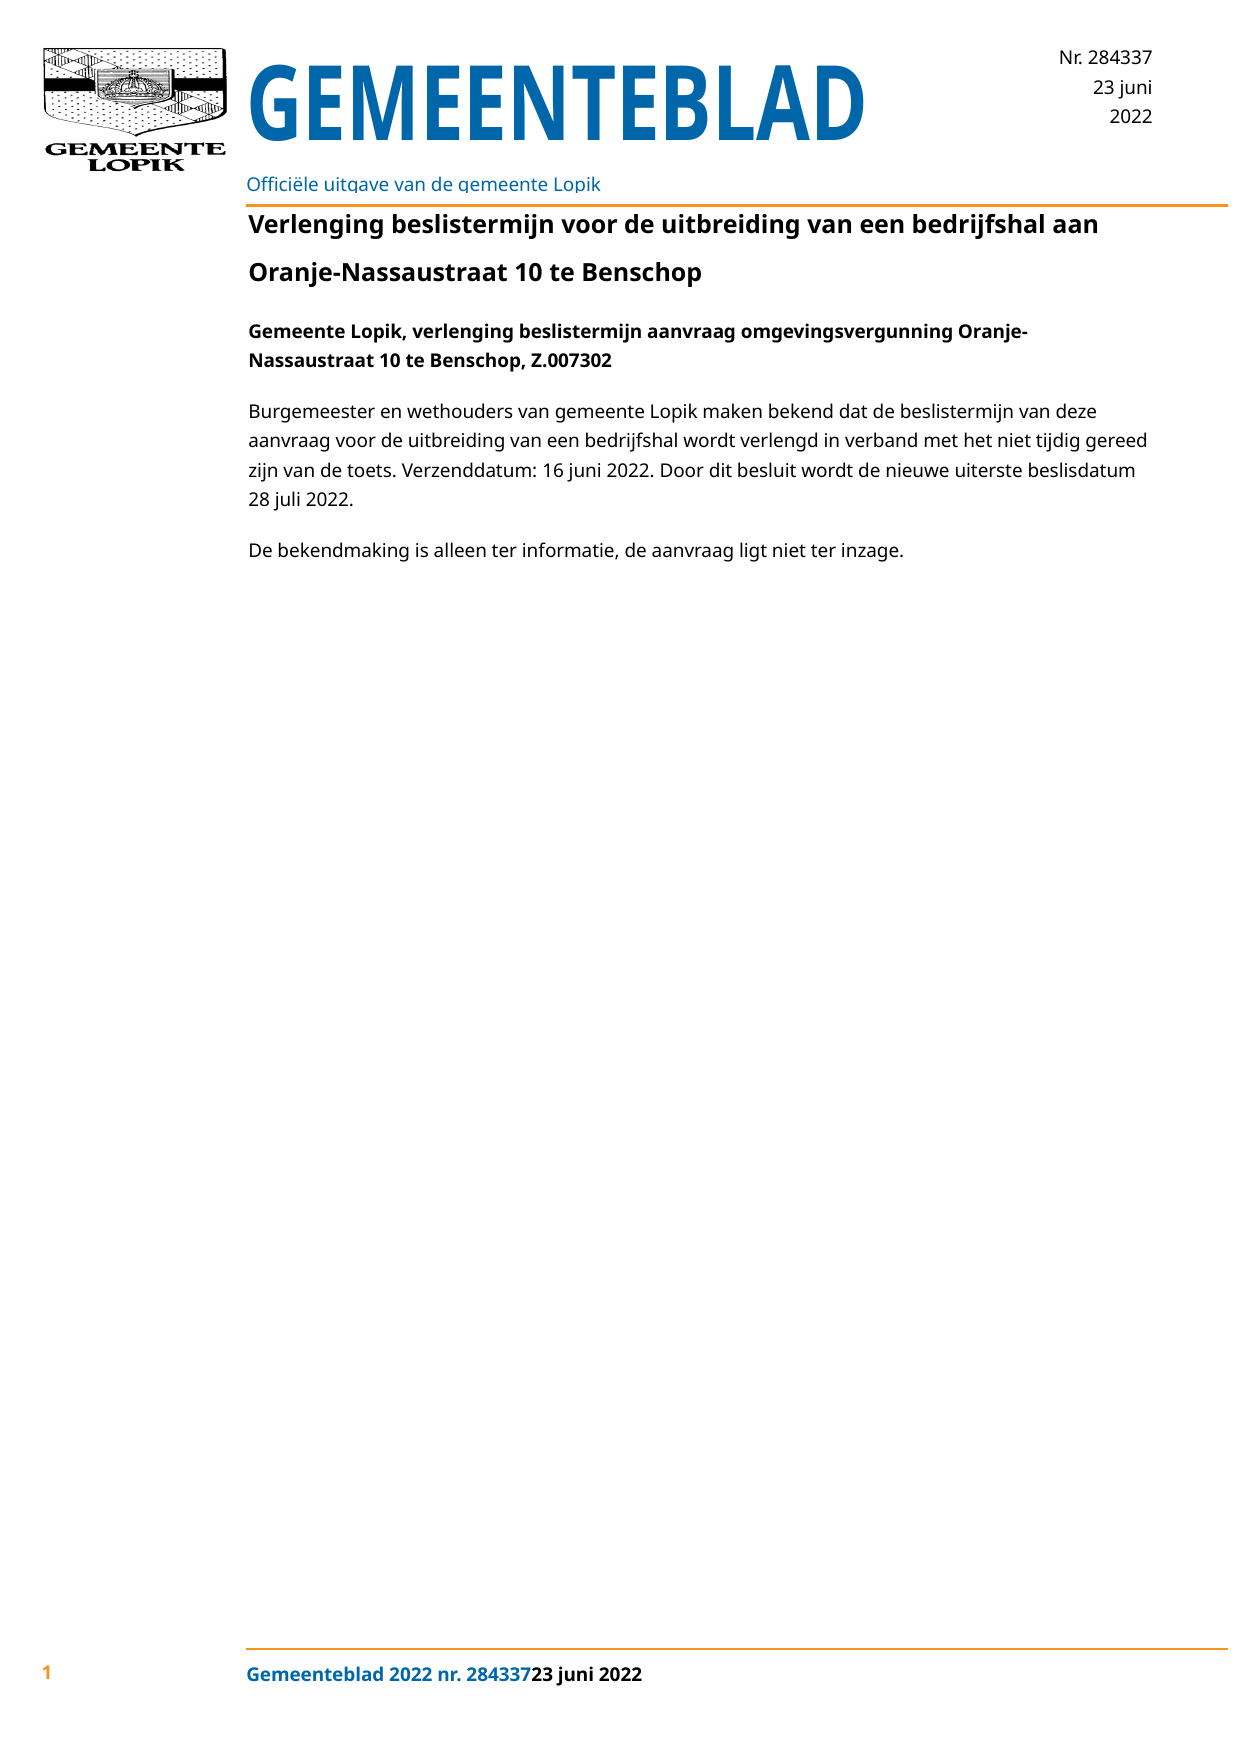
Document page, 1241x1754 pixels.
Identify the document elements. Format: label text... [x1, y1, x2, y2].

text Verlenging beslistermijn voor de uitbreiding van een bedrijfshal aan Oranje-Nassaustraat 10 te Benschop [248, 207, 1152, 288]
text Gemeente Lopik, verlenging beslistermijn aanvraag omgevingsvergunning Oranje-Nassaustraat 10 te Benschop, Z.007302 [248, 318, 1152, 373]
text De bekendmaking is alleen ter informatie, de aanvraag ligt niet ter inzage. [248, 537, 1152, 563]
picture [41, 47, 231, 172]
text Burgemeester en wethouders van gemeente Lopik maken bekend dat de beslistermijn van deze aanvraag voor de uitbreiding van een bedrijfshal wordt verlengd in verband met het niet tijdig gereed zijn van de toets. Verzenddatum: 16 juni 2022. Door dit besluit wordt de nieuwe uiterste beslisdatum 28 juli 2022. [248, 398, 1152, 512]
